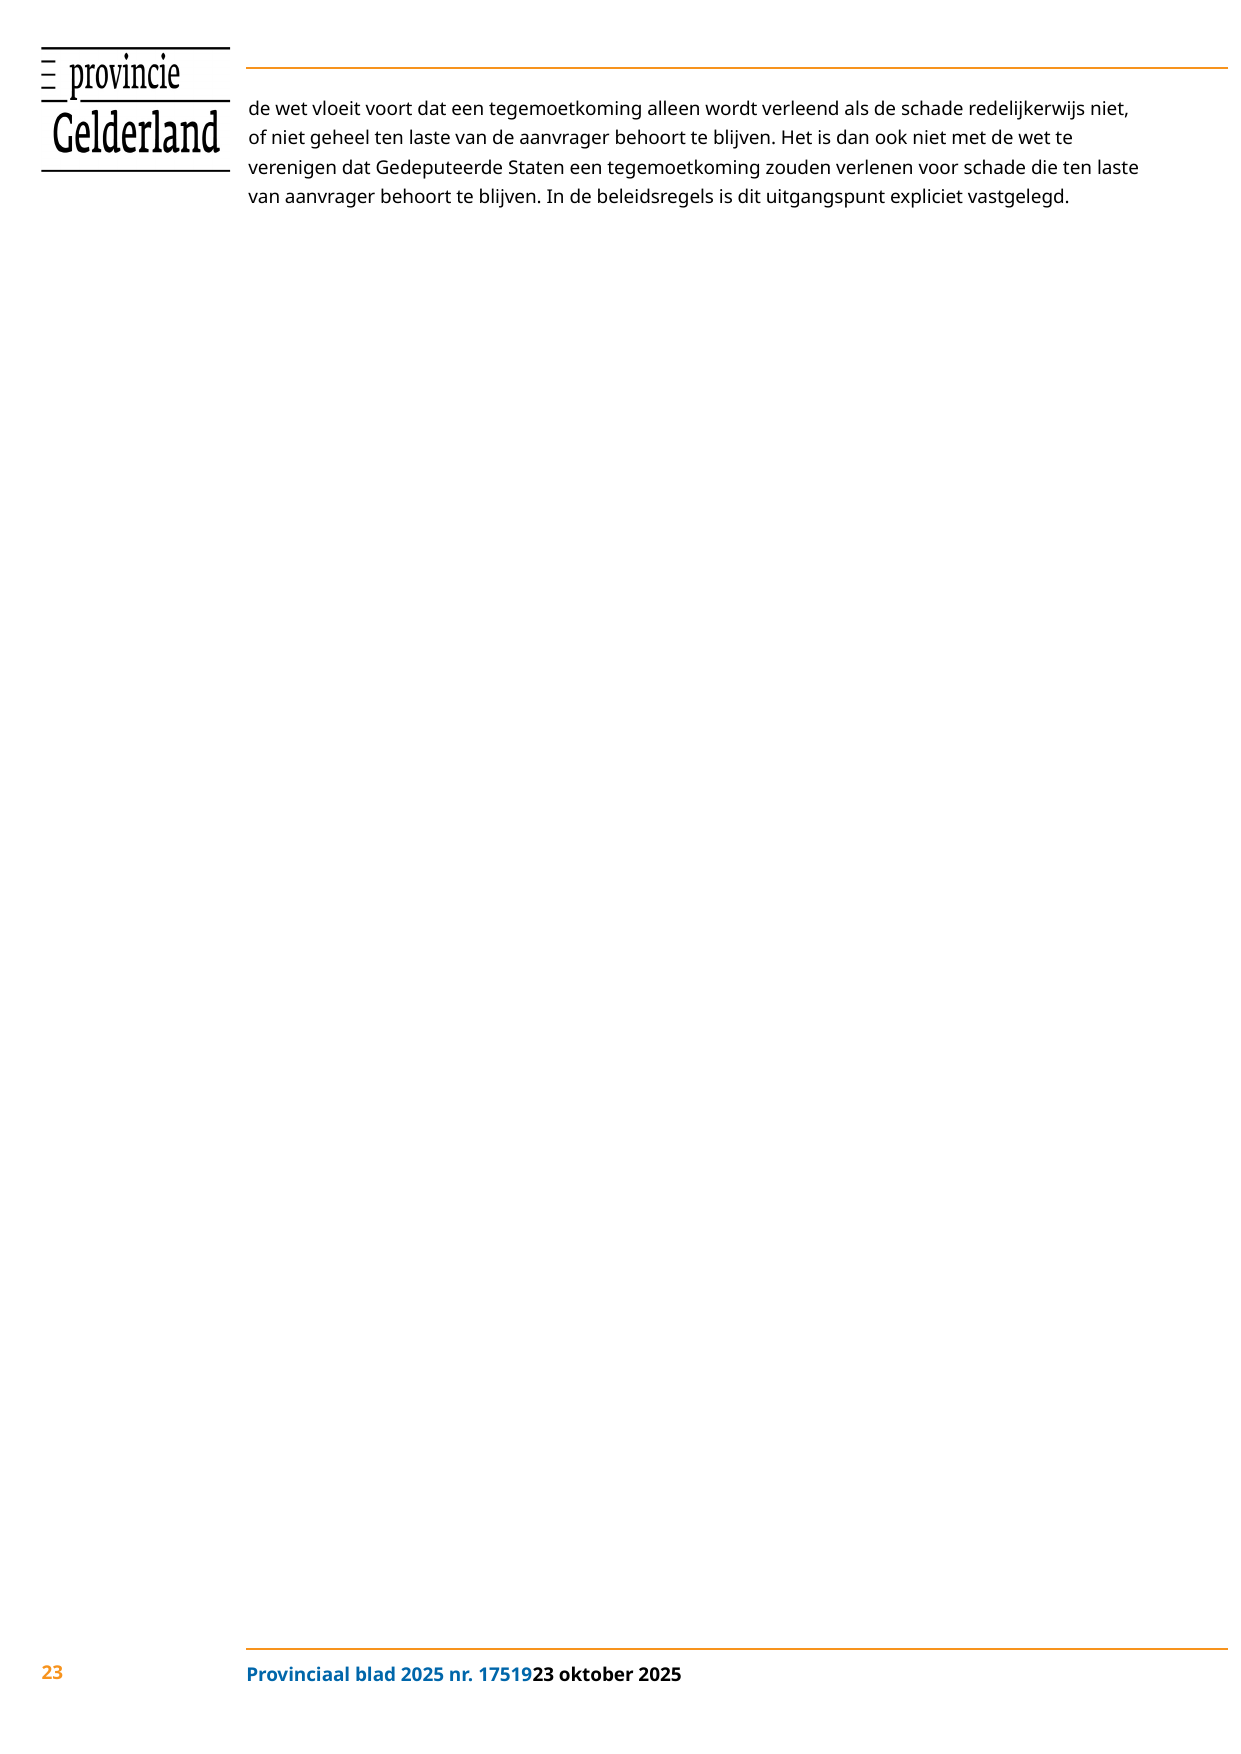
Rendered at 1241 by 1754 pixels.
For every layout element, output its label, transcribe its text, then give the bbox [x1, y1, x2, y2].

text de wet vloeit voort dat een tegemoetkoming alleen wordt verleend als de schade redelijkerwijs niet, of niet geheel ten laste van de aanvrager behoort te blijven. Het is dan ook niet met de wet te verenigen dat Gedeputeerde Staten een tegemoetkoming zouden verlenen voor schade die ten laste van aanvrager behoort te blijven. In de beleidsregels is dit uitgangspunt expliciet vastgelegd. [248, 95, 1152, 209]
picture [41, 47, 231, 172]
